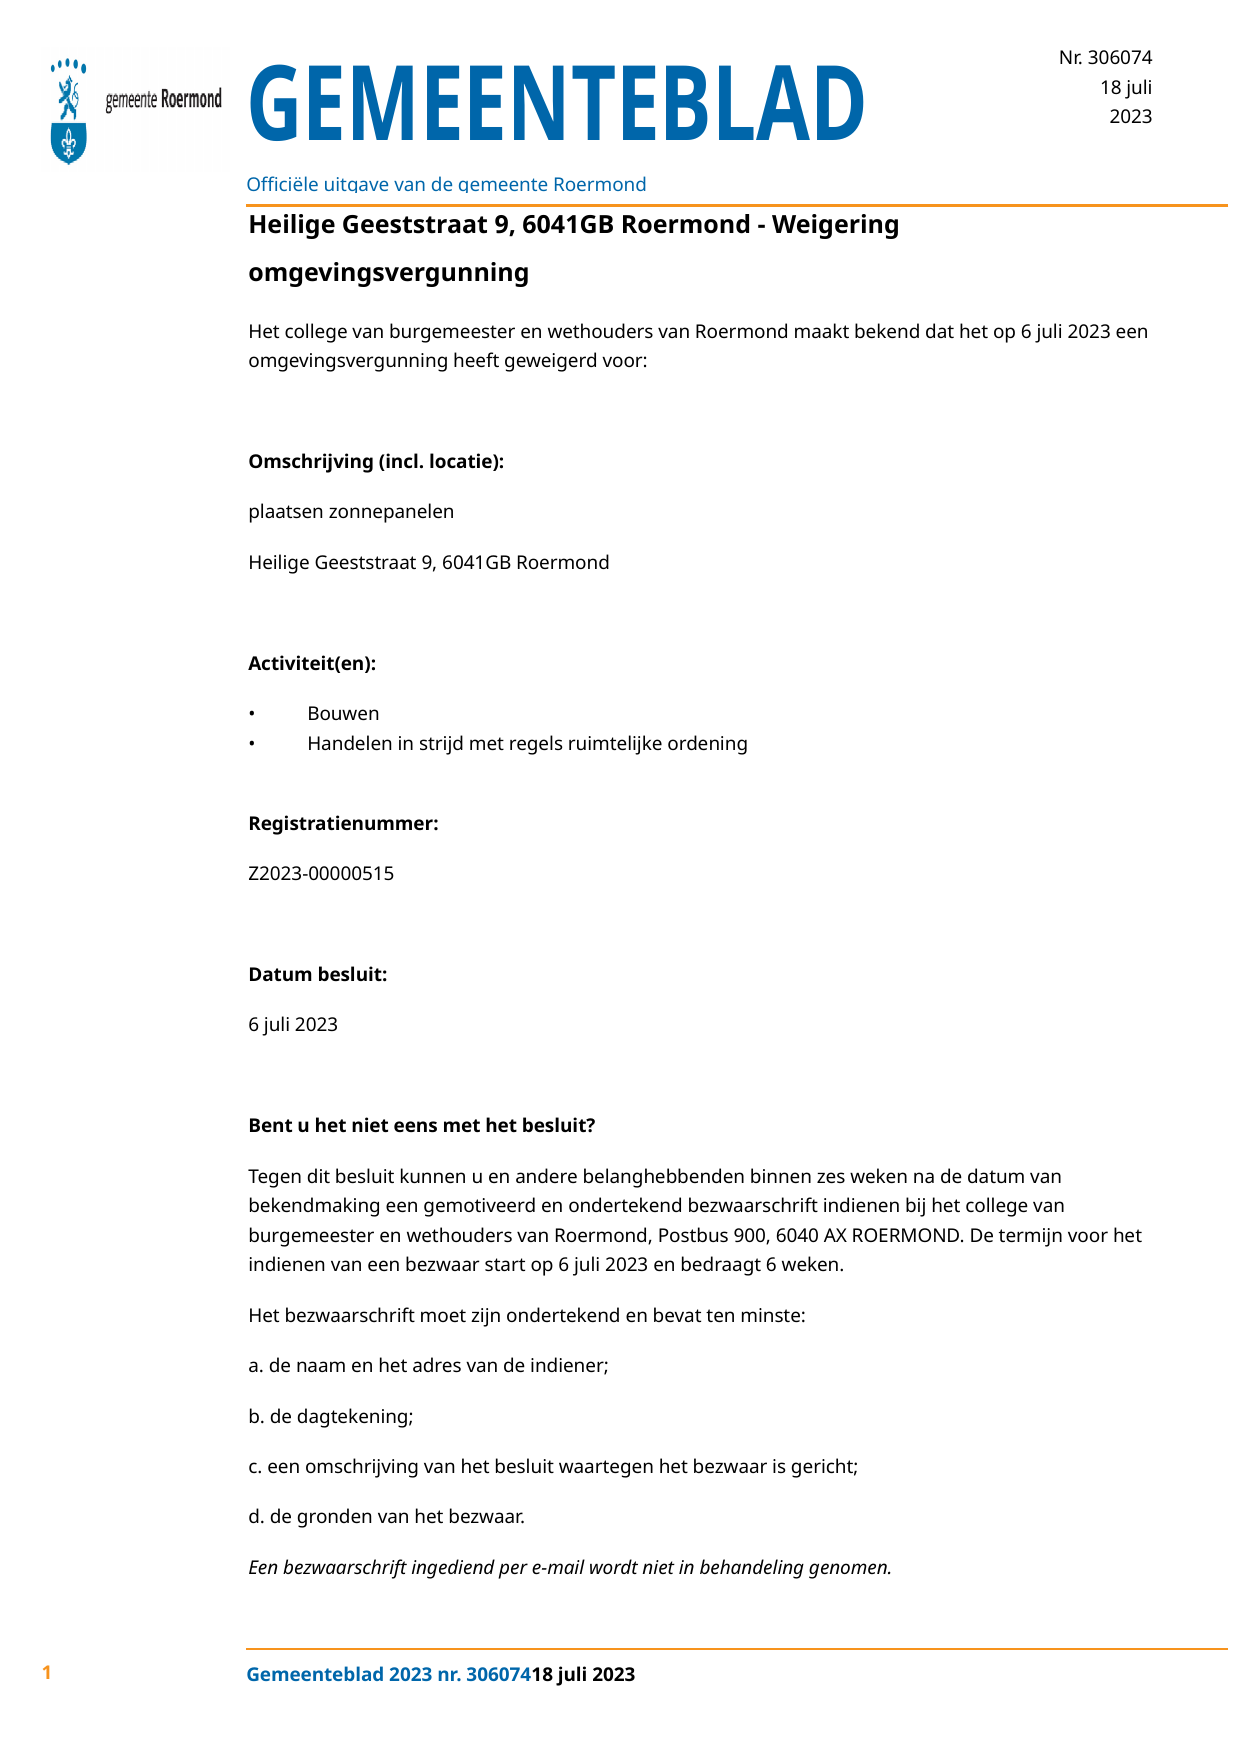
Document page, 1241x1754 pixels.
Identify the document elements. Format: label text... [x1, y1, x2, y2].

text Activiteit(en): [248, 650, 1152, 676]
text Registratienummer: [248, 810, 1152, 836]
text c. een omschrijving van het besluit waartegen het bezwaar is gericht; [248, 1453, 1152, 1479]
text Een bezwaarschrift ingediend per e-mail wordt niet in behandeling genomen. [248, 1554, 1152, 1580]
text Bent u het niet eens met het besluit? [248, 1112, 1152, 1138]
list Bouwen [248, 700, 1152, 726]
text Het college van burgemeester en wethouders van Roermond maakt bekend dat het op 6 juli 2023 een omgevingsvergunning heeft geweigerd voor: [248, 318, 1152, 373]
text Datum besluit: [248, 961, 1152, 987]
text Z2023-00000515 [248, 860, 1152, 886]
text a. de naam en het adres van de indiener; [248, 1352, 1152, 1378]
text Het bezwaarschrift moet zijn ondertekend en bevat ten minste: [248, 1302, 1152, 1328]
text Tegen dit besluit kunnen u en andere belanghebbenden binnen zes weken na de datum van bekendmaking een gemotiveerd en ondertekend bezwaarschrift indienen bij het college van burgemeester en wethouders van Roermond, Postbus 900, 6040 AX ROERMOND. De termijn voor het indienen van een bezwaar start op 6 juli 2023 en bedraagt 6 weken. [248, 1163, 1152, 1277]
text Heilige Geeststraat 9, 6041GB Roermond [248, 549, 1152, 575]
picture [41, 47, 231, 172]
text Omschrijving (incl. locatie): [248, 448, 1152, 474]
text Heilige Geeststraat 9, 6041GB Roermond - Weigering omgevingsvergunning [248, 207, 1152, 288]
list Handelen in strijd met regels ruimtelijke ordening [248, 730, 1152, 756]
text plaatsen zonnepanelen [248, 499, 1152, 524]
text d. de gronden van het bezwaar. [248, 1504, 1152, 1529]
text b. de dagtekening; [248, 1403, 1152, 1429]
text 6 juli 2023 [248, 1012, 1152, 1037]
